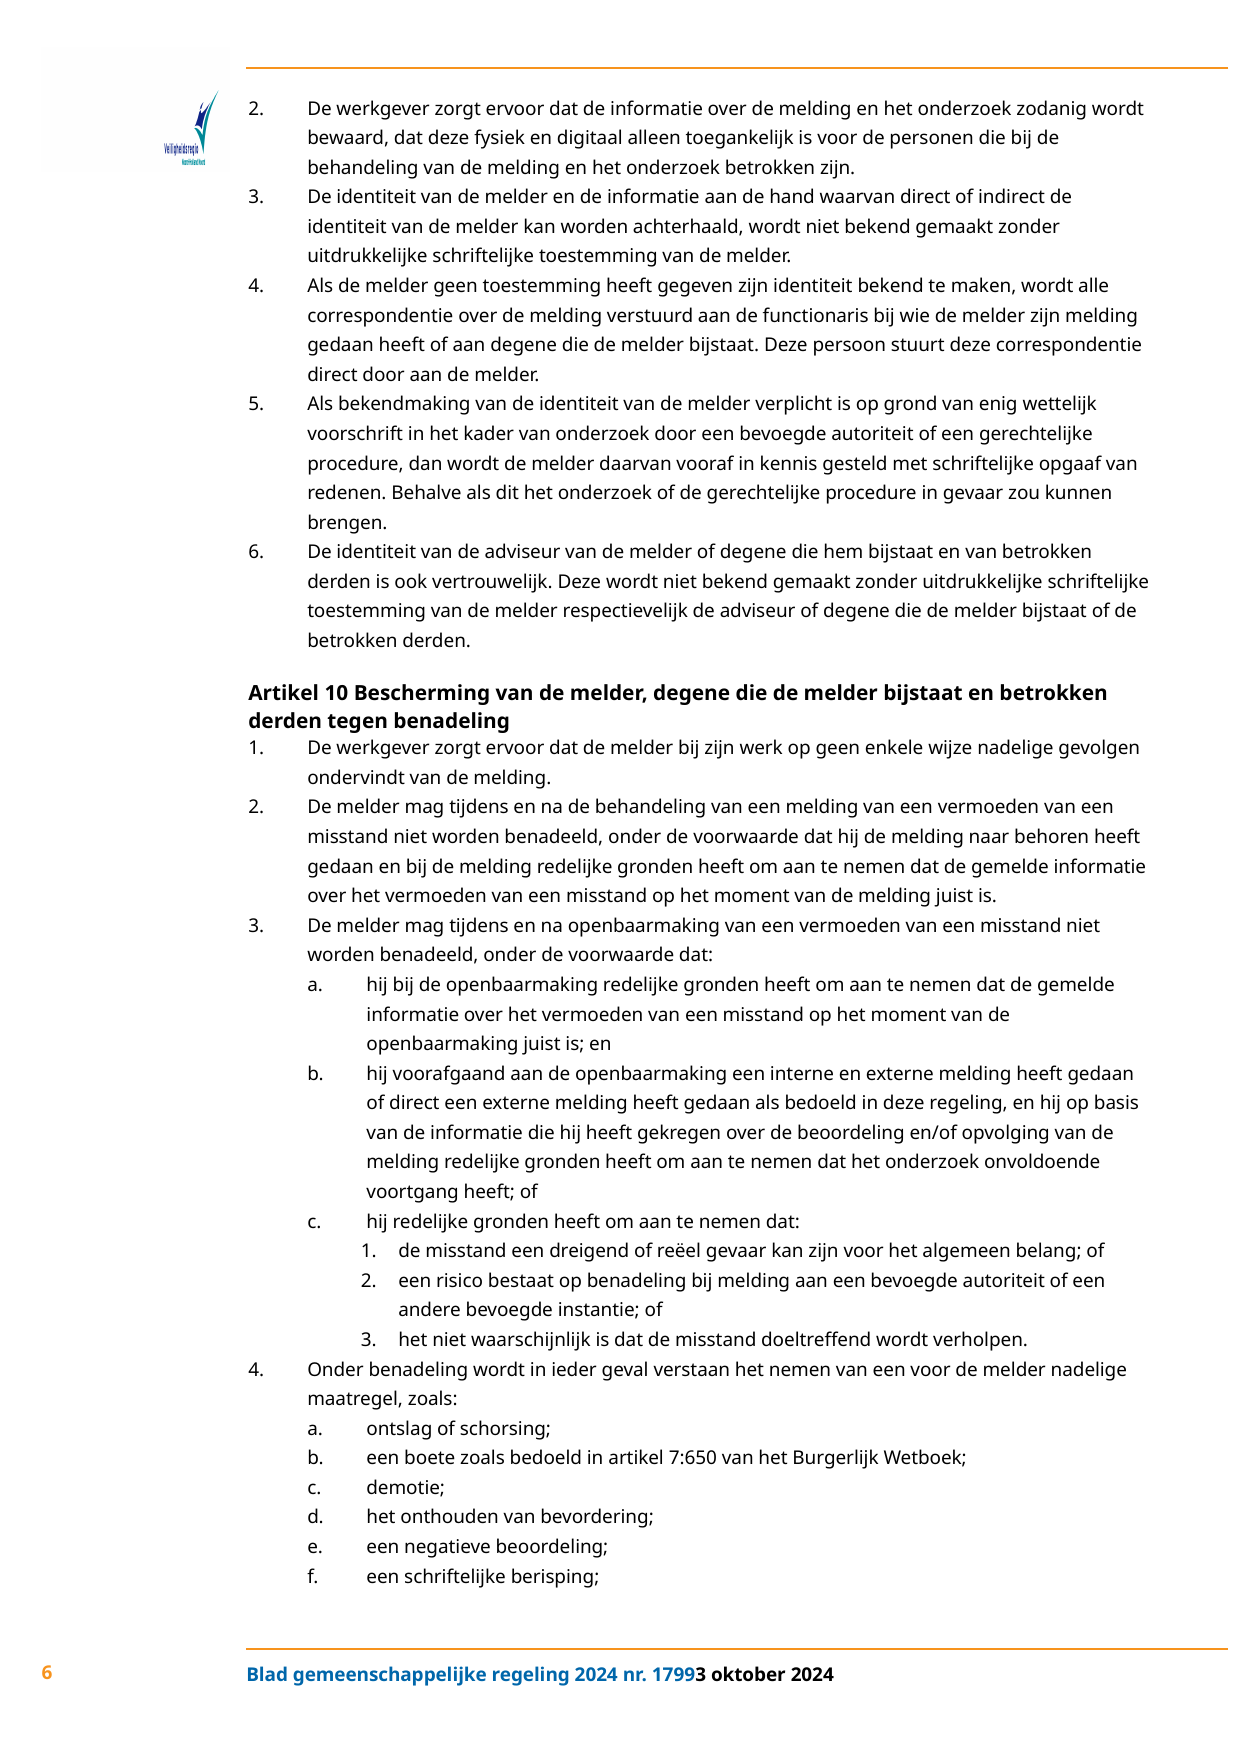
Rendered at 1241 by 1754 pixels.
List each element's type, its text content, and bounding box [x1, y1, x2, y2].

text Artikel 10 Bescherming van de melder, degene die de melder bijstaat en betrokken derden tegen benadeling [248, 678, 1152, 734]
list de misstand een dreigend of reëel gevaar kan zijn voor het algemeen belang; of [361, 1237, 1152, 1263]
list De identiteit van de adviseur van de melder of degene die hem bijstaat en van betrokken derden is ook vertrouwelijk. Deze wordt niet bekend gemaakt zonder uitdrukkelijke schriftelijke toestemming van de melder respectievelijk de adviseur of degene die de melder bijstaat of de betrokken derden. [248, 538, 1152, 653]
list De melder mag tijdens en na openbaarmaking van een vermoeden van een misstand niet worden benadeeld, onder de voorwaarde dat: [248, 912, 1152, 967]
list De identiteit van de melder en de informatie aan de hand waarvan direct of indirect de identiteit van de melder kan worden achterhaald, wordt niet bekend gemaakt zonder uitdrukkelijke schriftelijke toestemming van de melder. [248, 183, 1152, 268]
list een risico bestaat op benadeling bij melding aan een bevoegde autoriteit of een andere bevoegde instantie; of [361, 1267, 1152, 1322]
list een negatieve beoordeling; [307, 1533, 1152, 1559]
list hij voorafgaand aan de openbaarmaking een interne en externe melding heeft gedaan of direct een externe melding heeft gedaan als bedoeld in deze regeling, en hij op basis van de informatie die hij heeft gekregen over de beoordeling en/of opvolging van de melding redelijke gronden heeft om aan te nemen dat het onderzoek onvoldoende voortgang heeft; of [307, 1060, 1152, 1204]
list ontslag of schorsing; [307, 1415, 1152, 1441]
list het niet waarschijnlijk is dat de misstand doeltreffend wordt verholpen. [361, 1326, 1152, 1352]
list Als de melder geen toestemming heeft gegeven zijn identiteit bekend te maken, wordt alle correspondentie over de melding verstuurd aan de functionaris bij wie de melder zijn melding gedaan heeft of aan degene die de melder bijstaat. Deze persoon stuurt deze correspondentie direct door aan de melder. [248, 272, 1152, 387]
picture [41, 47, 231, 172]
list Als bekendmaking van de identiteit van de melder verplicht is op grond van enig wettelijk voorschrift in het kader van onderzoek door een bevoegde autoriteit of een gerechtelijke procedure, dan wordt de melder daarvan vooraf in kennis gesteld met schriftelijke opgaaf van redenen. Behalve als dit het onderzoek of de gerechtelijke procedure in gevaar zou kunnen brengen. [248, 391, 1152, 535]
list De melder mag tijdens en na de behandeling van een melding van een vermoeden van een misstand niet worden benadeeld, onder de voorwaarde dat hij de melding naar behoren heeft gedaan en bij de melding redelijke gronden heeft om aan te nemen dat de gemelde informatie over het vermoeden van een misstand op het moment van de melding juist is. [248, 794, 1152, 908]
list een schriftelijke berisping; [307, 1563, 1152, 1589]
list De werkgever zorgt ervoor dat de informatie over de melding en het onderzoek zodanig wordt bewaard, dat deze fysiek en digitaal alleen toegankelijk is voor de personen die bij de behandeling van de melding en het onderzoek betrokken zijn. [248, 95, 1152, 180]
list het onthouden van bevordering; [307, 1504, 1152, 1529]
list hij bij de openbaarmaking redelijke gronden heeft om aan te nemen dat de gemelde informatie over het vermoeden van een misstand op het moment van de openbaarmaking juist is; en [307, 971, 1152, 1056]
list Onder benadeling wordt in ieder geval verstaan het nemen van een voor de melder nadelige maatregel, zoals: [248, 1356, 1152, 1411]
list demotie; [307, 1474, 1152, 1500]
list hij redelijke gronden heeft om aan te nemen dat: [307, 1208, 1152, 1234]
list De werkgever zorgt ervoor dat de melder bij zijn werk op geen enkele wijze nadelige gevolgen ondervindt van de melding. [248, 734, 1152, 790]
list een boete zoals bedoeld in artikel 7:650 van het Burgerlijk Wetboek; [307, 1444, 1152, 1470]
